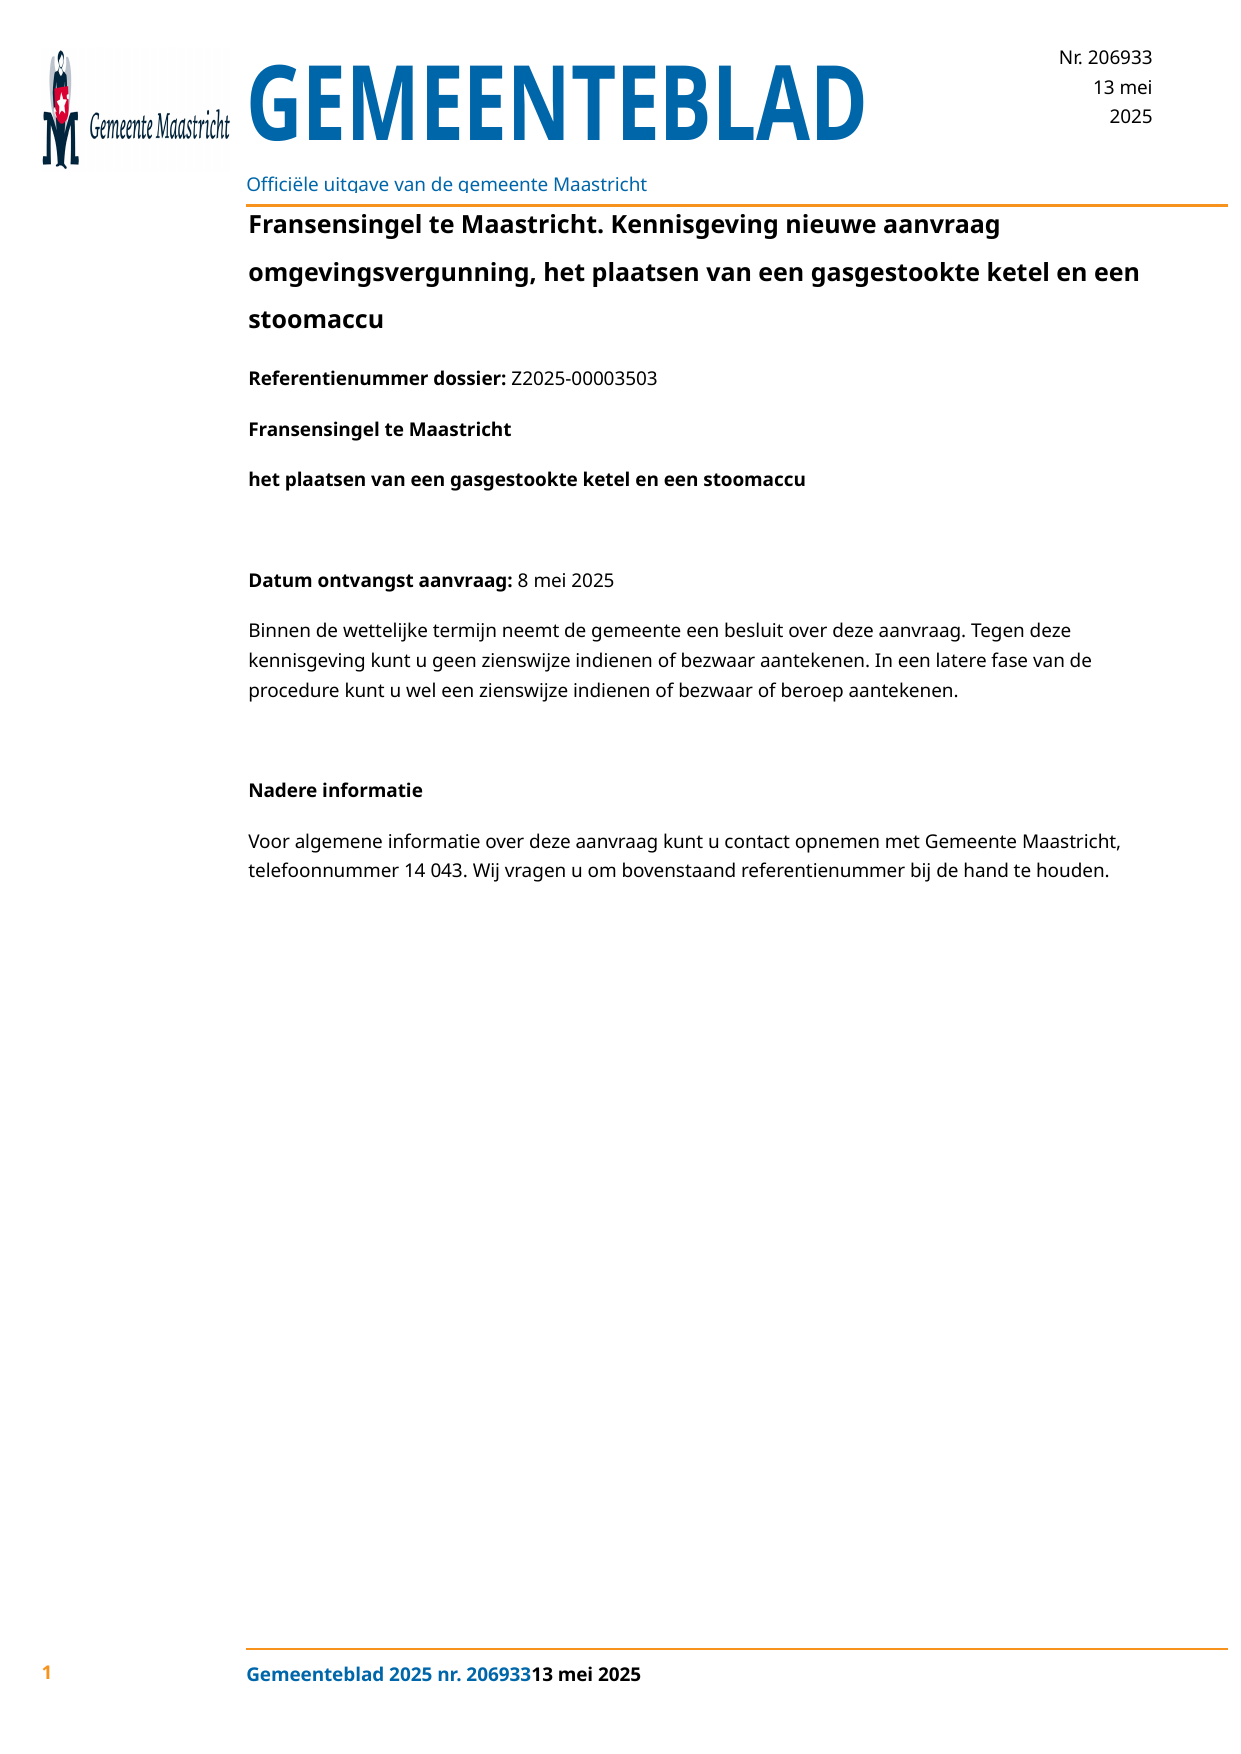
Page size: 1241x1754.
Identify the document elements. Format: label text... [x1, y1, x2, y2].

text Datum ontvangst aanvraag: 8 mei 2025 [248, 567, 1152, 593]
picture [41, 47, 231, 172]
text Nadere informatie [248, 778, 1152, 803]
text het plaatsen van een gasgestookte ketel en een stoomaccu [248, 466, 1152, 492]
text Referentienummer dossier: Z2025-00003503 [248, 366, 1152, 391]
text Voor algemene informatie over deze aanvraag kunt u contact opnemen met Gemeente Maastricht, telefoonnummer 14 043. Wij vragen u om bovenstaand referentienummer bij de hand te houden. [248, 828, 1152, 883]
text Fransensingel te Maastricht [248, 416, 1152, 442]
text Fransensingel te Maastricht. Kennisgeving nieuwe aanvraag omgevingsvergunning, het plaatsen van een gasgestookte ketel en een stoomaccu [248, 207, 1152, 336]
text Binnen de wettelijke termijn neemt de gemeente een besluit over deze aanvraag. Tegen deze kennisgeving kunt u geen zienswijze indienen of bezwaar aantekenen. In een latere fase van de procedure kunt u wel een zienswijze indienen of bezwaar of beroep aantekenen. [248, 618, 1152, 702]
